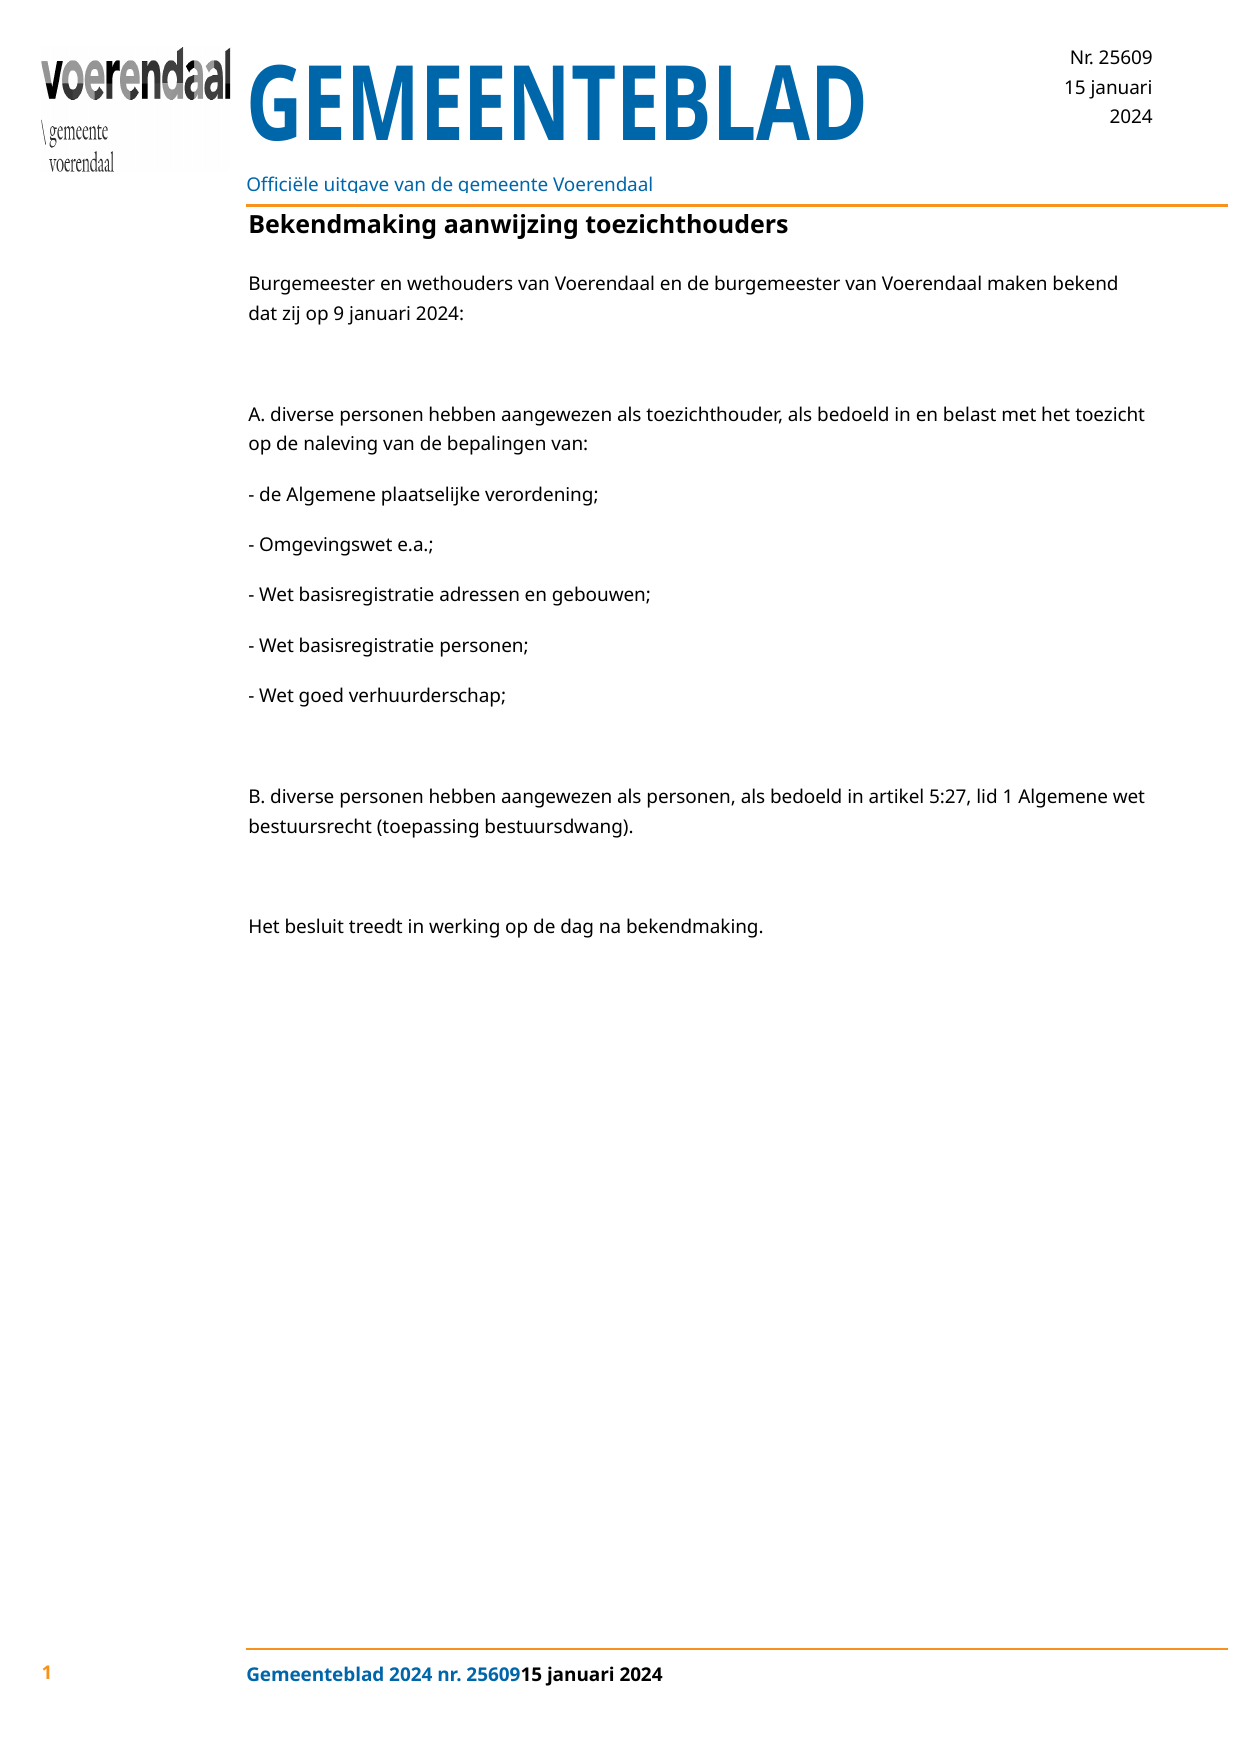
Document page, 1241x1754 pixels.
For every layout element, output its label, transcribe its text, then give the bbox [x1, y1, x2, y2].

text B. diverse personen hebben aangewezen als personen, als bedoeld in artikel 5:27, lid 1 Algemene wet bestuursrecht (toepassing bestuursdwang). [248, 783, 1152, 838]
text A. diverse personen hebben aangewezen als toezichthouder, als bedoeld in en belast met het toezicht op de naleving van de bepalingen van: [248, 401, 1152, 456]
text - Wet goed verhuurderschap; [248, 682, 1152, 708]
text - Wet basisregistratie personen; [248, 632, 1152, 658]
text Het besluit treedt in werking op de dag na bekendmaking. [248, 914, 1152, 939]
text Bekendmaking aanwijzing toezichthouders [248, 207, 1152, 241]
text - Wet basisregistratie adressen en gebouwen; [248, 582, 1152, 607]
text - de Algemene plaatselijke verordening; [248, 481, 1152, 506]
text - Omgevingswet e.a.; [248, 531, 1152, 557]
text Burgemeester en wethouders van Voerendaal en de burgemeester van Voerendaal maken bekend dat zij op 9 januari 2024: [248, 270, 1152, 326]
picture [41, 47, 231, 172]
